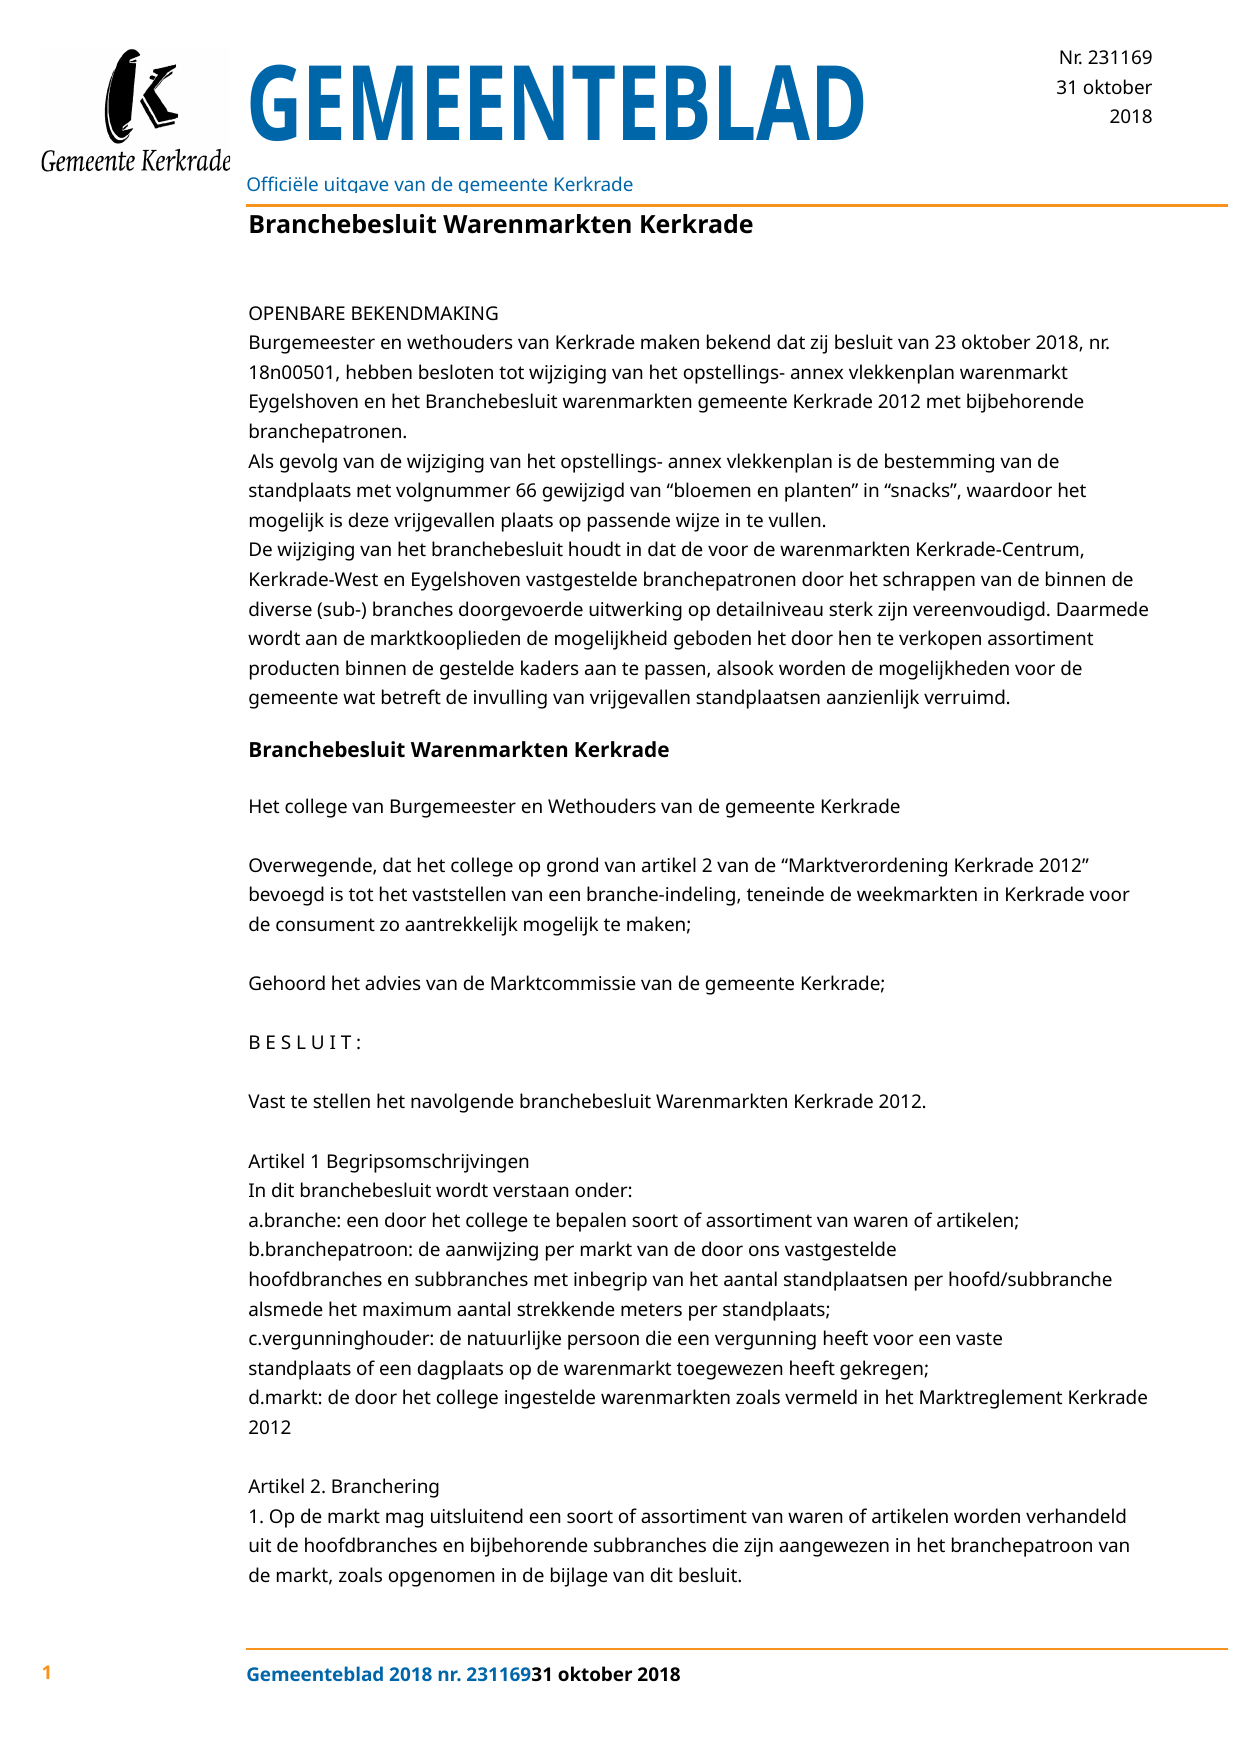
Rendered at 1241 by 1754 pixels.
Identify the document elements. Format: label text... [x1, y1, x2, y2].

text 1. Op de markt mag uitsluitend een soort of assortiment van waren of artikelen worden verhandeld uit de hoofdbranches en bijbehorende subbranches die zijn aangewezen in het branchepatroon van de markt, zoals opgenomen in de bijlage van dit besluit. [248, 1503, 1152, 1588]
text Branchebesluit Warenmarkten Kerkrade [248, 735, 1152, 763]
picture [41, 47, 231, 172]
text standplaats of een dagplaats op de warenmarkt toegewezen heeft gekregen; [248, 1355, 1152, 1381]
text B E S L U I T : [248, 1029, 1152, 1055]
text b.branchepatroon: de aanwijzing per markt van de door ons vastgestelde [248, 1237, 1152, 1262]
text c.vergunninghouder: de natuurlijke persoon die een vergunning heeft voor een vaste [248, 1325, 1152, 1351]
text Overwegende, dat het college op grond van artikel 2 van de “Marktverordening Kerkrade 2012” bevoegd is tot het vaststellen van een branche-indeling, teneinde de weekmarkten in Kerkrade voor de consument zo aantrekkelijk mogelijk te maken; [248, 852, 1152, 937]
text Branchebesluit Warenmarkten Kerkrade [248, 207, 1152, 241]
text a.branche: een door het college te bepalen soort of assortiment van waren of artikelen; [248, 1207, 1152, 1233]
text Het college van Burgemeester en Wethouders van de gemeente Kerkrade [248, 793, 1152, 819]
text Burgemeester en wethouders van Kerkrade maken bekend dat zij besluit van 23 oktober 2018, nr. 18n00501, hebben besloten tot wijziging van het opstellings- annex vlekkenplan warenmarkt Eygelshoven en het Branchebesluit warenmarkten gemeente Kerkrade 2012 met bijbehorende branchepatronen. [248, 329, 1152, 444]
text Artikel 1 Begripsomschrijvingen [248, 1148, 1152, 1174]
text Artikel 2. Branchering [248, 1473, 1152, 1499]
text OPENBARE BEKENDMAKING [248, 300, 1152, 326]
text Als gevolg van de wijziging van het opstellings- annex vlekkenplan is de bestemming van de standplaats met volgnummer 66 gewijzigd van “bloemen en planten” in “snacks”, waardoor het mogelijk is deze vrijgevallen plaats op passende wijze in te vullen. [248, 448, 1152, 533]
text d.markt: de door het college ingestelde warenmarkten zoals vermeld in het Marktreglement Kerkrade 2012 [248, 1384, 1152, 1440]
text hoofdbranches en subbranches met inbegrip van het aantal standplaatsen per hoofd/subbranche alsmede het maximum aantal strekkende meters per standplaats; [248, 1266, 1152, 1322]
text De wijziging van het branchebesluit houdt in dat de voor de warenmarkten Kerkrade-Centrum, Kerkrade-West en Eygelshoven vastgestelde branchepatronen door het schrappen van de binnen de diverse (sub-) branches doorgevoerde uitwerking op detailniveau sterk zijn vereenvoudigd. Daarmede wordt aan de marktkooplieden de mogelijkheid geboden het door hen te verkopen assortiment producten binnen de gestelde kaders aan te passen, alsook worden de mogelijkheden voor de gemeente wat betreft de invulling van vrijgevallen standplaatsen aanzienlijk verruimd. [248, 537, 1152, 710]
text In dit branchebesluit wordt verstaan onder: [248, 1177, 1152, 1203]
text Vast te stellen het navolgende branchebesluit Warenmarkten Kerkrade 2012. [248, 1089, 1152, 1114]
text Gehoord het advies van de Marktcommissie van de gemeente Kerkrade; [248, 970, 1152, 996]
